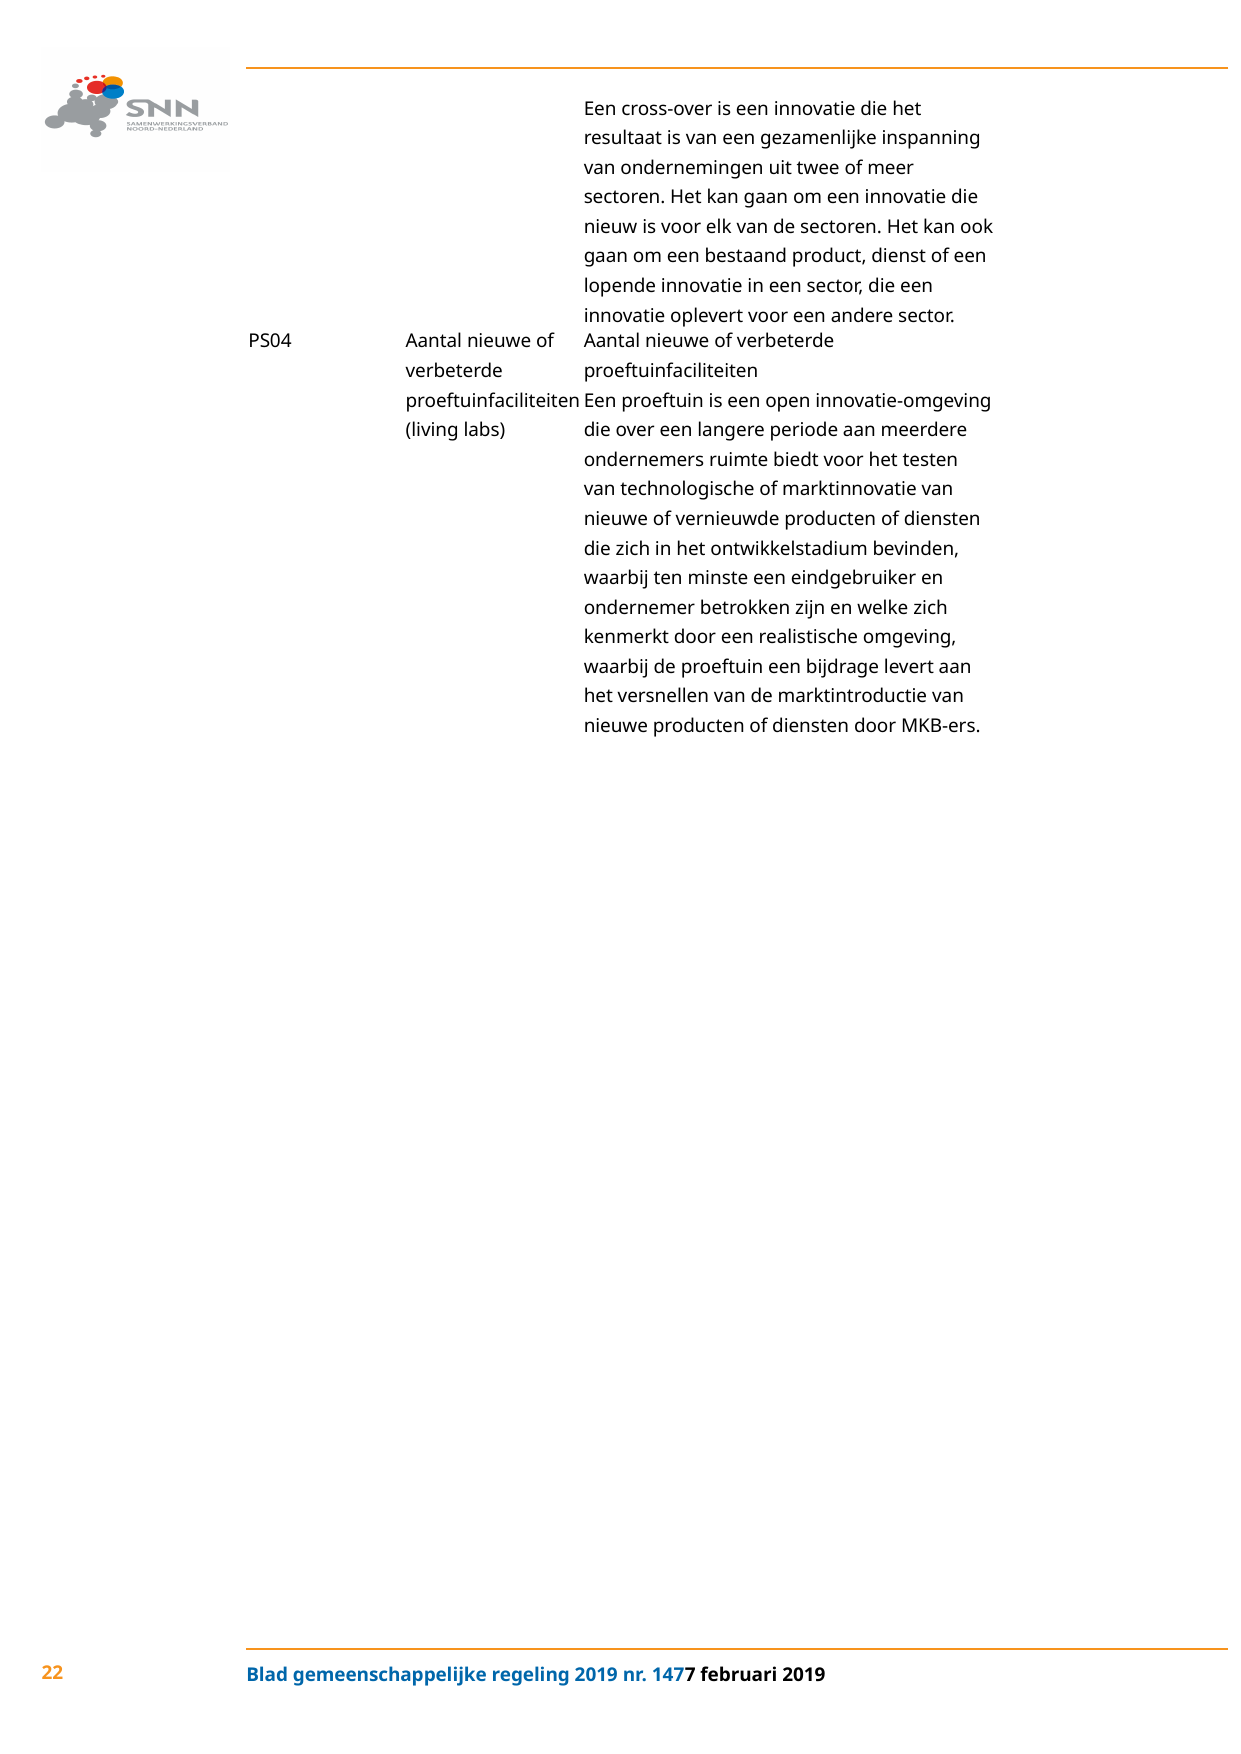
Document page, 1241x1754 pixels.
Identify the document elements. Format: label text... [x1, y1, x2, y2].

table_cell [994, 95, 1152, 328]
table_cell PS04 [248, 328, 405, 738]
table_cell [994, 328, 1152, 738]
table_cell Aantal nieuwe of verbeterde proeftuinfaciliteiten (living labs) [405, 328, 583, 738]
table_cell Een cross-over is een innovatie die het resultaat is van een gezamenlijke inspanning van ondernemingen uit twee of meer sectoren. Het kan gaan om een innovatie die nieuw is voor elk van de sectoren. Het kan ook gaan om een bestaand product, dienst of een lopende innovatie in een sector, die een innovatie oplevert voor een andere sector. [584, 95, 994, 328]
picture [41, 47, 231, 172]
table_cell [405, 95, 583, 328]
table_cell Aantal nieuwe of verbeterde proeftuinfaciliteiten Een proeftuin is een open innovatie-omgeving die over een langere periode aan meerdere ondernemers ruimte biedt voor het testen van technologische of marktinnovatie van nieuwe of vernieuwde producten of diensten die zich in het ontwikkelstadium bevinden, waarbij ten minste een eindgebruiker en ondernemer betrokken zijn en welke zich kenmerkt door een realistische omgeving, waarbij de proeftuin een bijdrage levert aan het versnellen van de marktintroductie van nieuwe producten of diensten door MKB-ers. [584, 328, 994, 738]
table_cell [248, 95, 405, 328]
